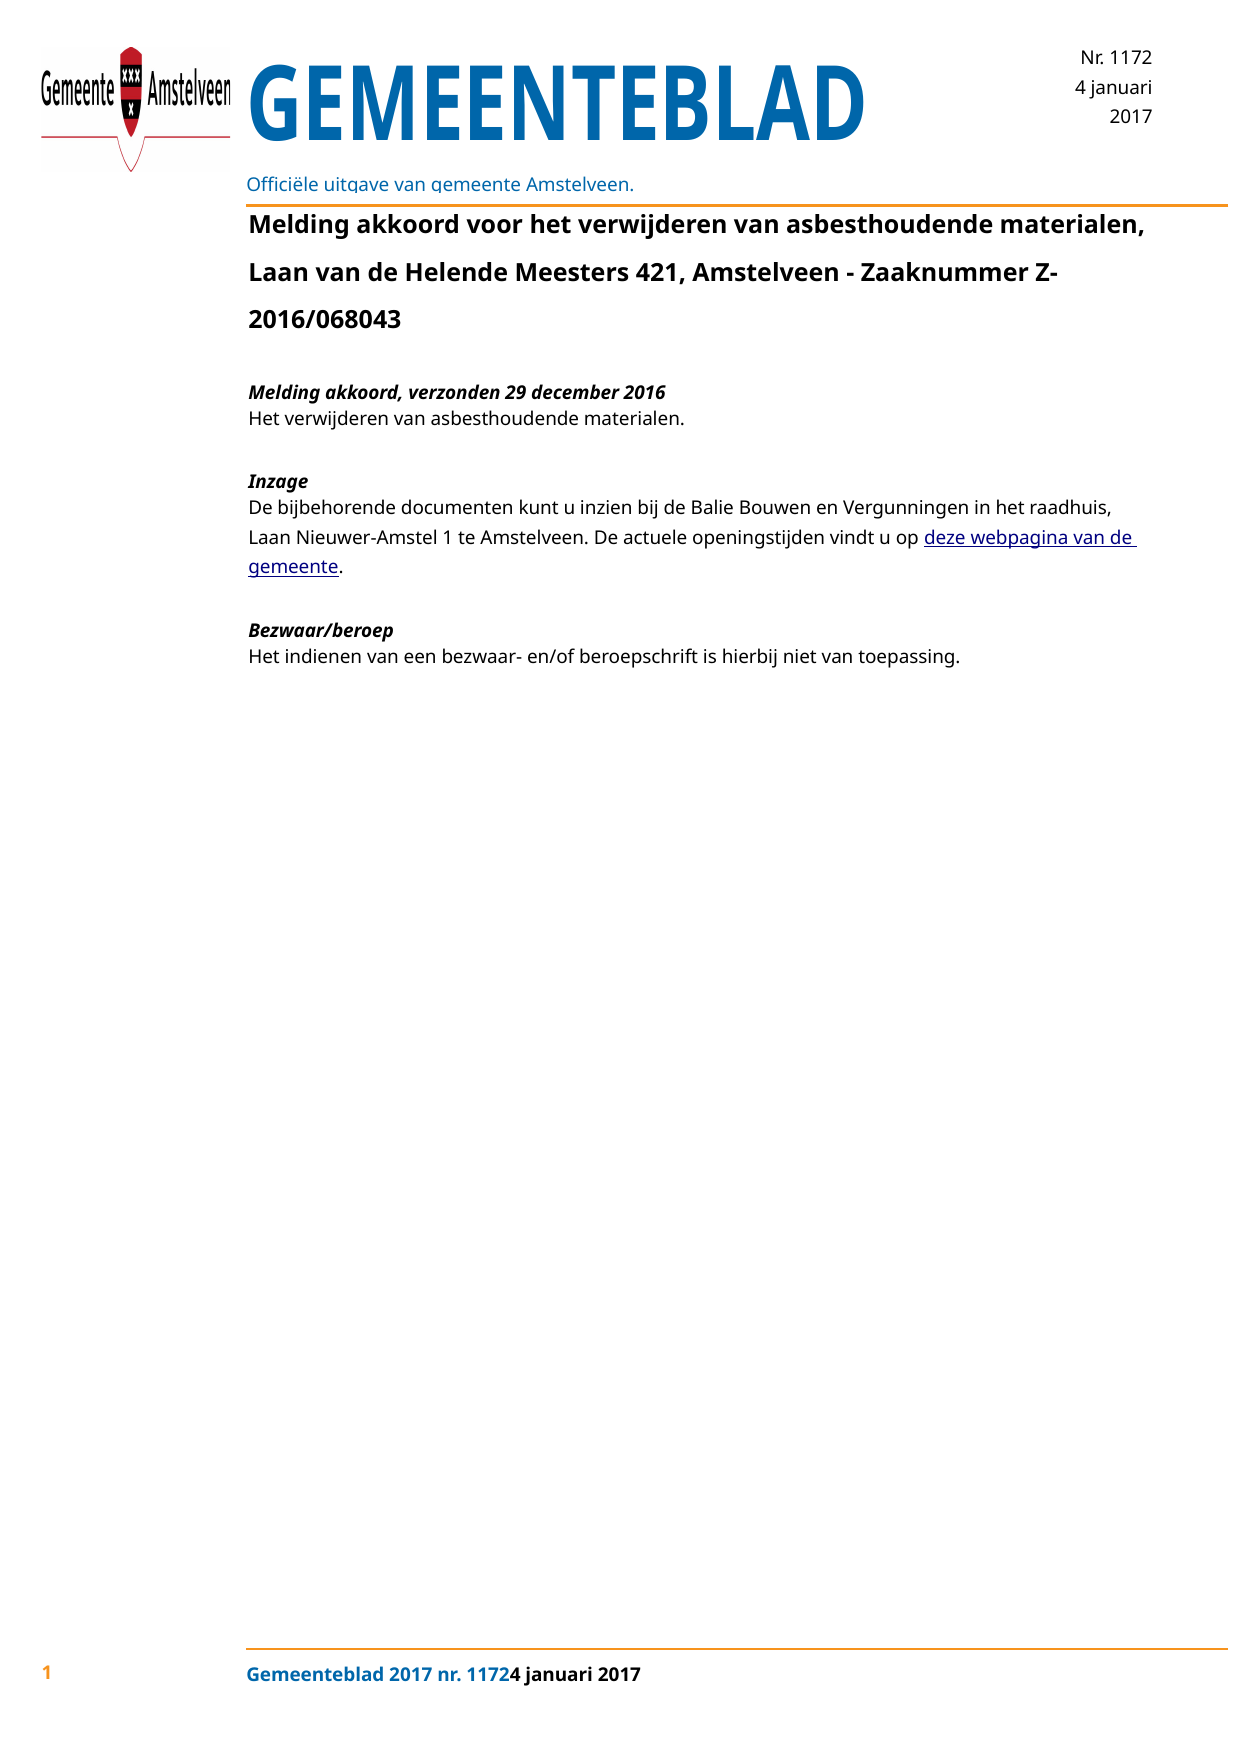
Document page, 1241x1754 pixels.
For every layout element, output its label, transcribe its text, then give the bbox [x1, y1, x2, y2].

text Inzage [248, 469, 1152, 494]
text Melding akkoord, verzonden 29 december 2016 [248, 379, 1152, 405]
text Melding akkoord voor het verwijderen van asbesthoudende materialen, Laan van de Helende Meesters 421, Amstelveen - Zaaknummer Z-2016/068043 [248, 207, 1152, 336]
text Bezwaar/beroep [248, 618, 1152, 643]
text Het indienen van een bezwaar- en/of beroepschrift is hierbij niet van toepassing. [248, 643, 1152, 669]
text De bijbehorende documenten kunt u inzien bij de Balie Bouwen en Vergunningen in het raadhuis, Laan Nieuwer-Amstel 1 te Amstelveen. De actuele openingstijden vindt u op deze webpagina van de gemeente. [248, 494, 1152, 579]
picture [41, 47, 231, 172]
text Het verwijderen van asbesthoudende materialen. [248, 405, 1152, 431]
